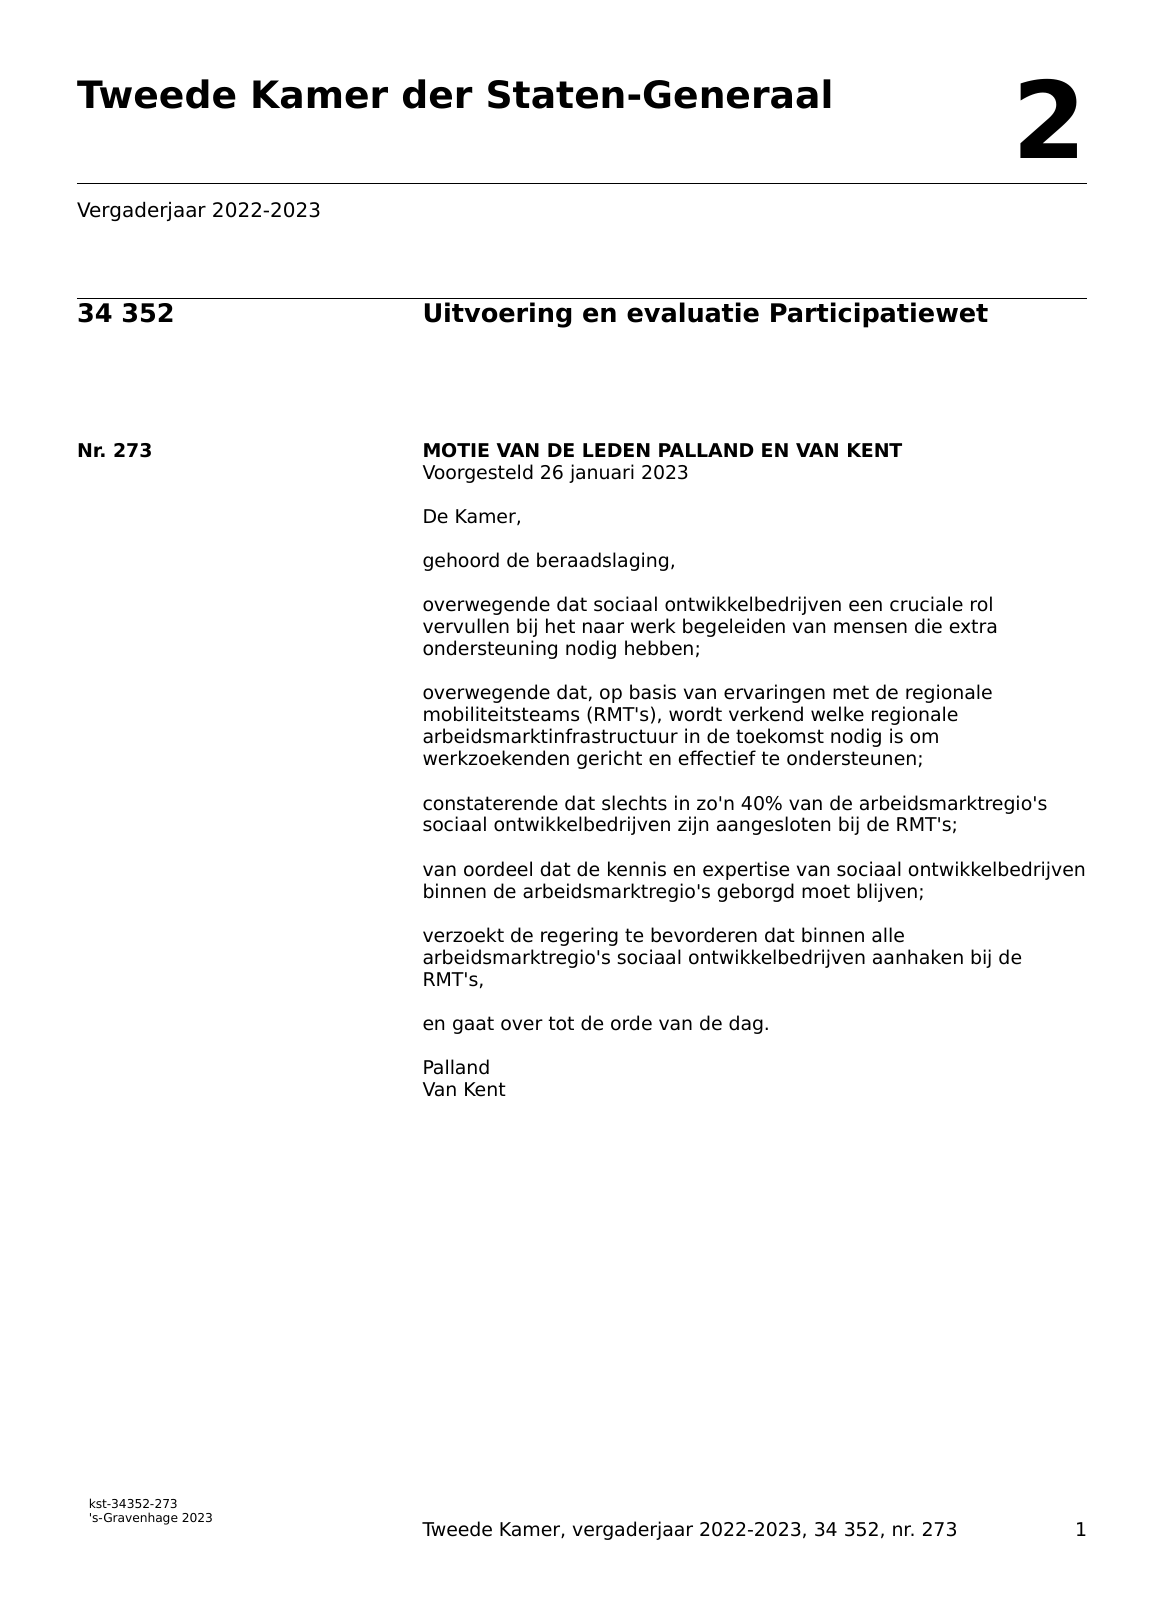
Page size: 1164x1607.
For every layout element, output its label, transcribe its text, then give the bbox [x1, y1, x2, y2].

table_cell Vergaderjaar 2022-2023 [77, 184, 1087, 298]
text De Kamer, [422, 506, 1087, 528]
text kst-34352-273 [88, 1497, 323, 1511]
text 's-Gravenhage 2023 [88, 1511, 323, 1525]
text overwegende dat sociaal ontwikkelbedrijven een cruciale rol vervullen bij het naar werk begeleiden van mensen die extra ondersteuning nodig hebben; [422, 594, 1087, 660]
text en gaat over tot de orde van de dag. [422, 1013, 1087, 1035]
subtitle 34 352 Uitvoering en evaluatie Participatiewet [77, 299, 1087, 329]
text overwegende dat, op basis van ervaringen met de regionale mobiliteitsteams (RMT's), wordt verkend welke regionale arbeidsmarktinfrastructuur in de toekomst nodig is om werkzoekenden gericht en effectief te ondersteunen; [422, 682, 1087, 770]
text Palland [422, 1057, 1087, 1079]
text verzoekt de regering te bevorderen dat binnen alle arbeidsmarktregio's sociaal ontwikkelbedrijven aanhaken bij de RMT's, [422, 925, 1087, 991]
text gehoord de beraadslaging, [422, 550, 1087, 572]
text Voorgesteld 26 januari 2023 [422, 462, 1087, 484]
text Van Kent [422, 1079, 1087, 1101]
text constaterende dat slechts in zo'n 40% van de arbeidsmarktregio's sociaal ontwikkelbedrijven zijn aangesloten bij de RMT's; [422, 792, 1087, 836]
table_header Tweede Kamer der Staten-Generaal [77, 59, 886, 183]
table_header 2 [886, 59, 1087, 183]
subtitle Nr. 273 MOTIE VAN DE LEDEN PALLAND EN VAN KENT [77, 440, 1087, 462]
text van oordeel dat de kennis en expertise van sociaal ontwikkelbedrijven binnen de arbeidsmarktregio's geborgd moet blijven; [422, 858, 1087, 902]
